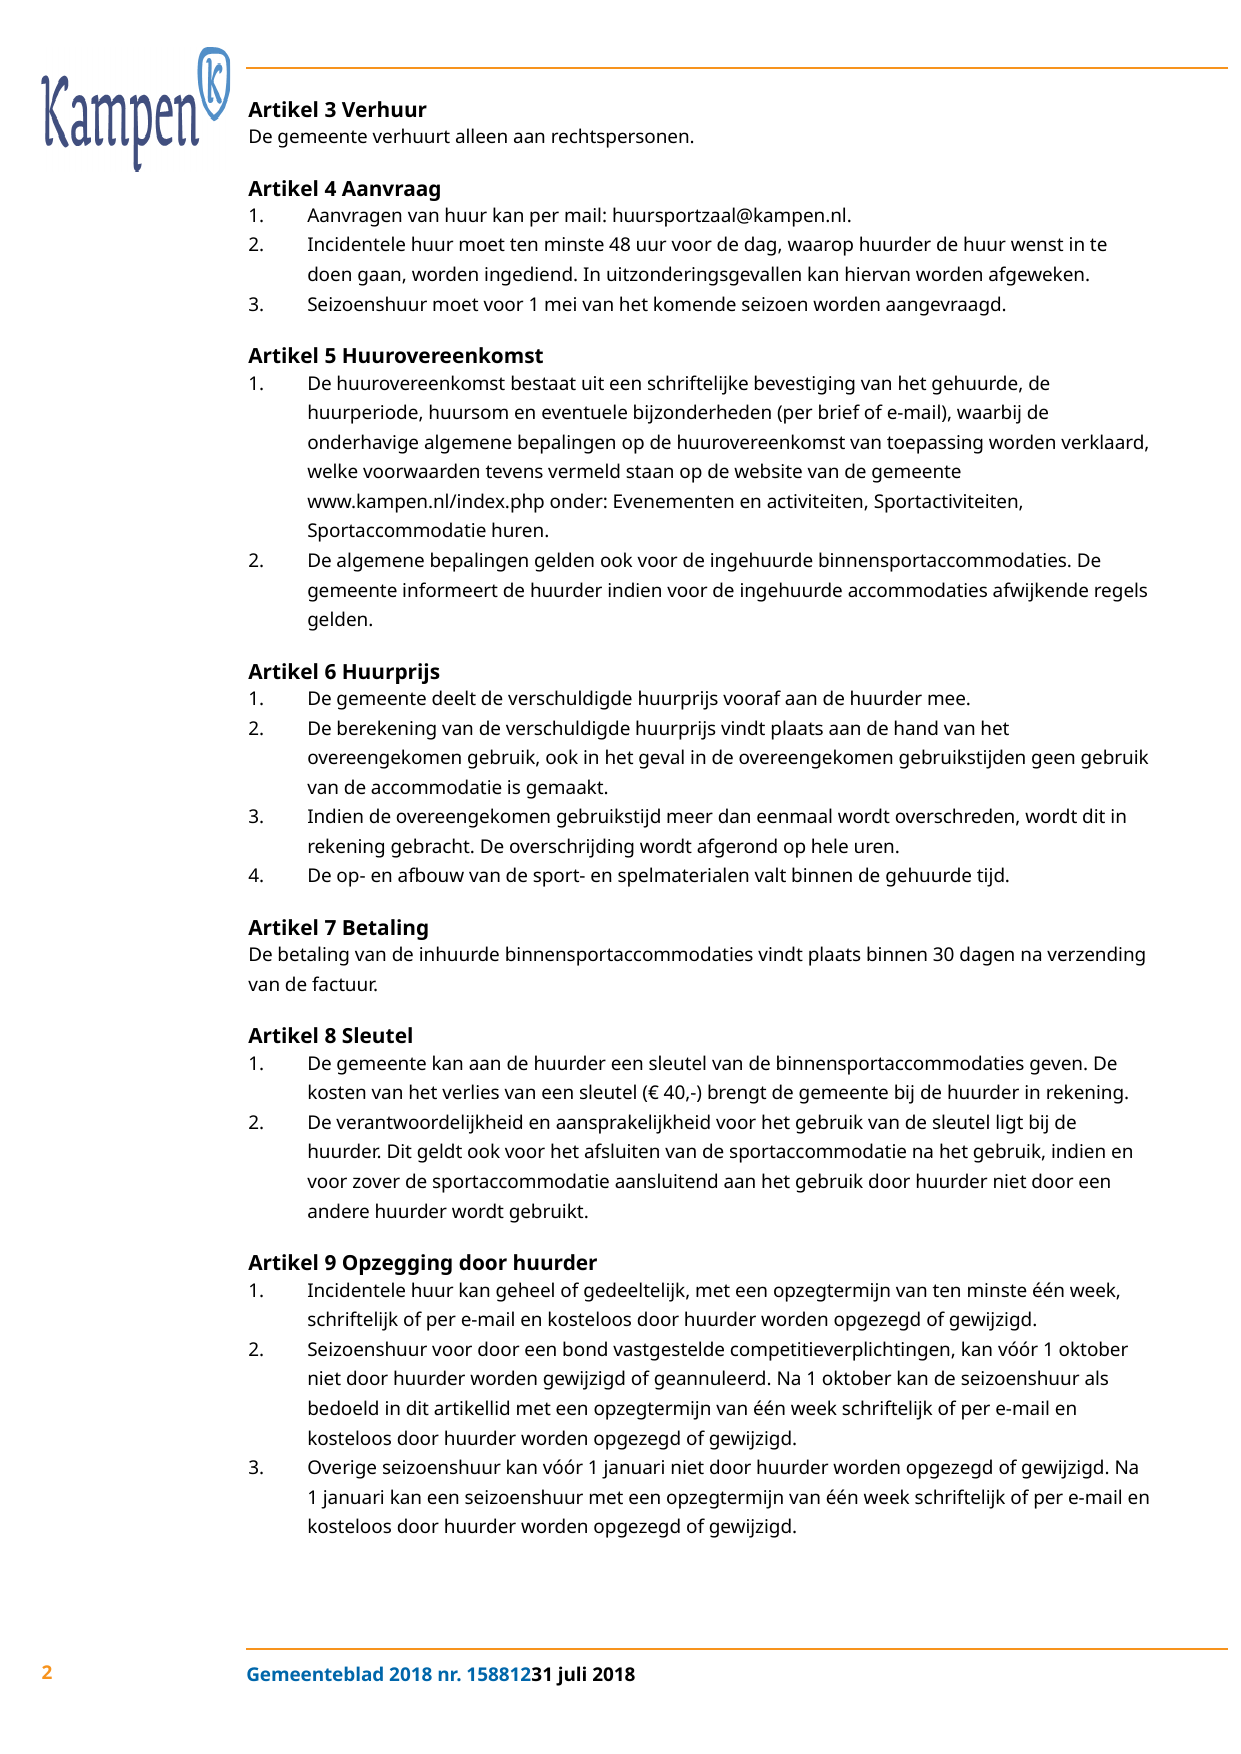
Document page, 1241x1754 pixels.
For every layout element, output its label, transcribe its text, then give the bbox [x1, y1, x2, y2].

list Seizoenshuur moet voor 1 mei van het komende seizoen worden aangevraagd. [248, 291, 1152, 317]
list Incidentele huur moet ten minste 48 uur voor de dag, waarop huurder de huur wenst in te doen gaan, worden ingediend. In uitzonderingsgevallen kan hiervan worden afgeweken. [248, 232, 1152, 287]
list De verantwoordelijkheid en aansprakelijkheid voor het gebruik van de sleutel ligt bij de huurder. Dit geldt ook voor het afsluiten van de sportaccommodatie na het gebruik, indien en voor zover de sportaccommodatie aansluitend aan het gebruik door huurder niet door een andere huurder wordt gebruikt. [248, 1109, 1152, 1224]
list De op- en afbouw van de sport- en spelmaterialen valt binnen de gehuurde tijd. [248, 863, 1152, 888]
text Artikel 4 Aanvraag [248, 174, 1152, 202]
text Artikel 3 Verhuur [248, 95, 1152, 123]
list Overige seizoenshuur kan vóór 1 januari niet door huurder worden opgezegd of gewijzigd. Na 1 januari kan een seizoenshuur met een opzegtermijn van één week schriftelijk of per e-mail en kosteloos door huurder worden opgezegd of gewijzigd. [248, 1454, 1152, 1539]
list De gemeente kan aan de huurder een sleutel van de binnensportaccommodaties geven. De kosten van het verlies van een sleutel (€ 40,-) brengt de gemeente bij de huurder in rekening. [248, 1050, 1152, 1105]
text Artikel 9 Opzegging door huurder [248, 1248, 1152, 1277]
list Indien de overeengekomen gebruikstijd meer dan eenmaal wordt overschreden, wordt dit in rekening gebracht. De overschrijding wordt afgerond op hele uren. [248, 803, 1152, 859]
list Incidentele huur kan geheel of gedeeltelijk, met een opzegtermijn van ten minste één week, schriftelijk of per e-mail en kosteloos door huurder worden opgezegd of gewijzigd. [248, 1277, 1152, 1332]
text De betaling van de inhuurde binnensportaccommodaties vindt plaats binnen 30 dagen na verzending van de factuur. [248, 942, 1152, 997]
text De gemeente verhuurt alleen aan rechtspersonen. [248, 123, 1152, 149]
text Artikel 8 Sleutel [248, 1022, 1152, 1050]
list De algemene bepalingen gelden ook voor de ingehuurde binnensportaccommodaties. De gemeente informeert de huurder indien voor de ingehuurde accommodaties afwijkende regels gelden. [248, 547, 1152, 632]
list Aanvragen van huur kan per mail: huursportzaal@kampen.nl. [248, 202, 1152, 228]
list Seizoenshuur voor door een bond vastgestelde competitieverplichtingen, kan vóór 1 oktober niet door huurder worden gewijzigd of geannuleerd. Na 1 oktober kan de seizoenshuur als bedoeld in dit artikellid met een opzegtermijn van één week schriftelijk of per e-mail en kosteloos door huurder worden opgezegd of gewijzigd. [248, 1336, 1152, 1450]
picture [41, 47, 231, 172]
text Artikel 7 Betaling [248, 913, 1152, 942]
list De huurovereenkomst bestaat uit een schriftelijke bevestiging van het gehuurde, de huurperiode, huursom en eventuele bijzonderheden (per brief of e-mail), waarbij de onderhavige algemene bepalingen op de huurovereenkomst van toepassing worden verklaard, welke voorwaarden tevens vermeld staan op de website van de gemeente www.kampen.nl/index.php onder: Evenementen en activiteiten, Sportactiviteiten, Sportaccommodatie huren. [248, 370, 1152, 543]
list De berekening van de verschuldigde huurprijs vindt plaats aan de hand van het overeengekomen gebruik, ook in het geval in de overeengekomen gebruikstijden geen gebruik van de accommodatie is gemaakt. [248, 715, 1152, 800]
text Artikel 5 Huurovereenkomst [248, 341, 1152, 370]
list De gemeente deelt de verschuldigde huurprijs vooraf aan de huurder mee. [248, 685, 1152, 711]
text Artikel 6 Huurprijs [248, 657, 1152, 685]
